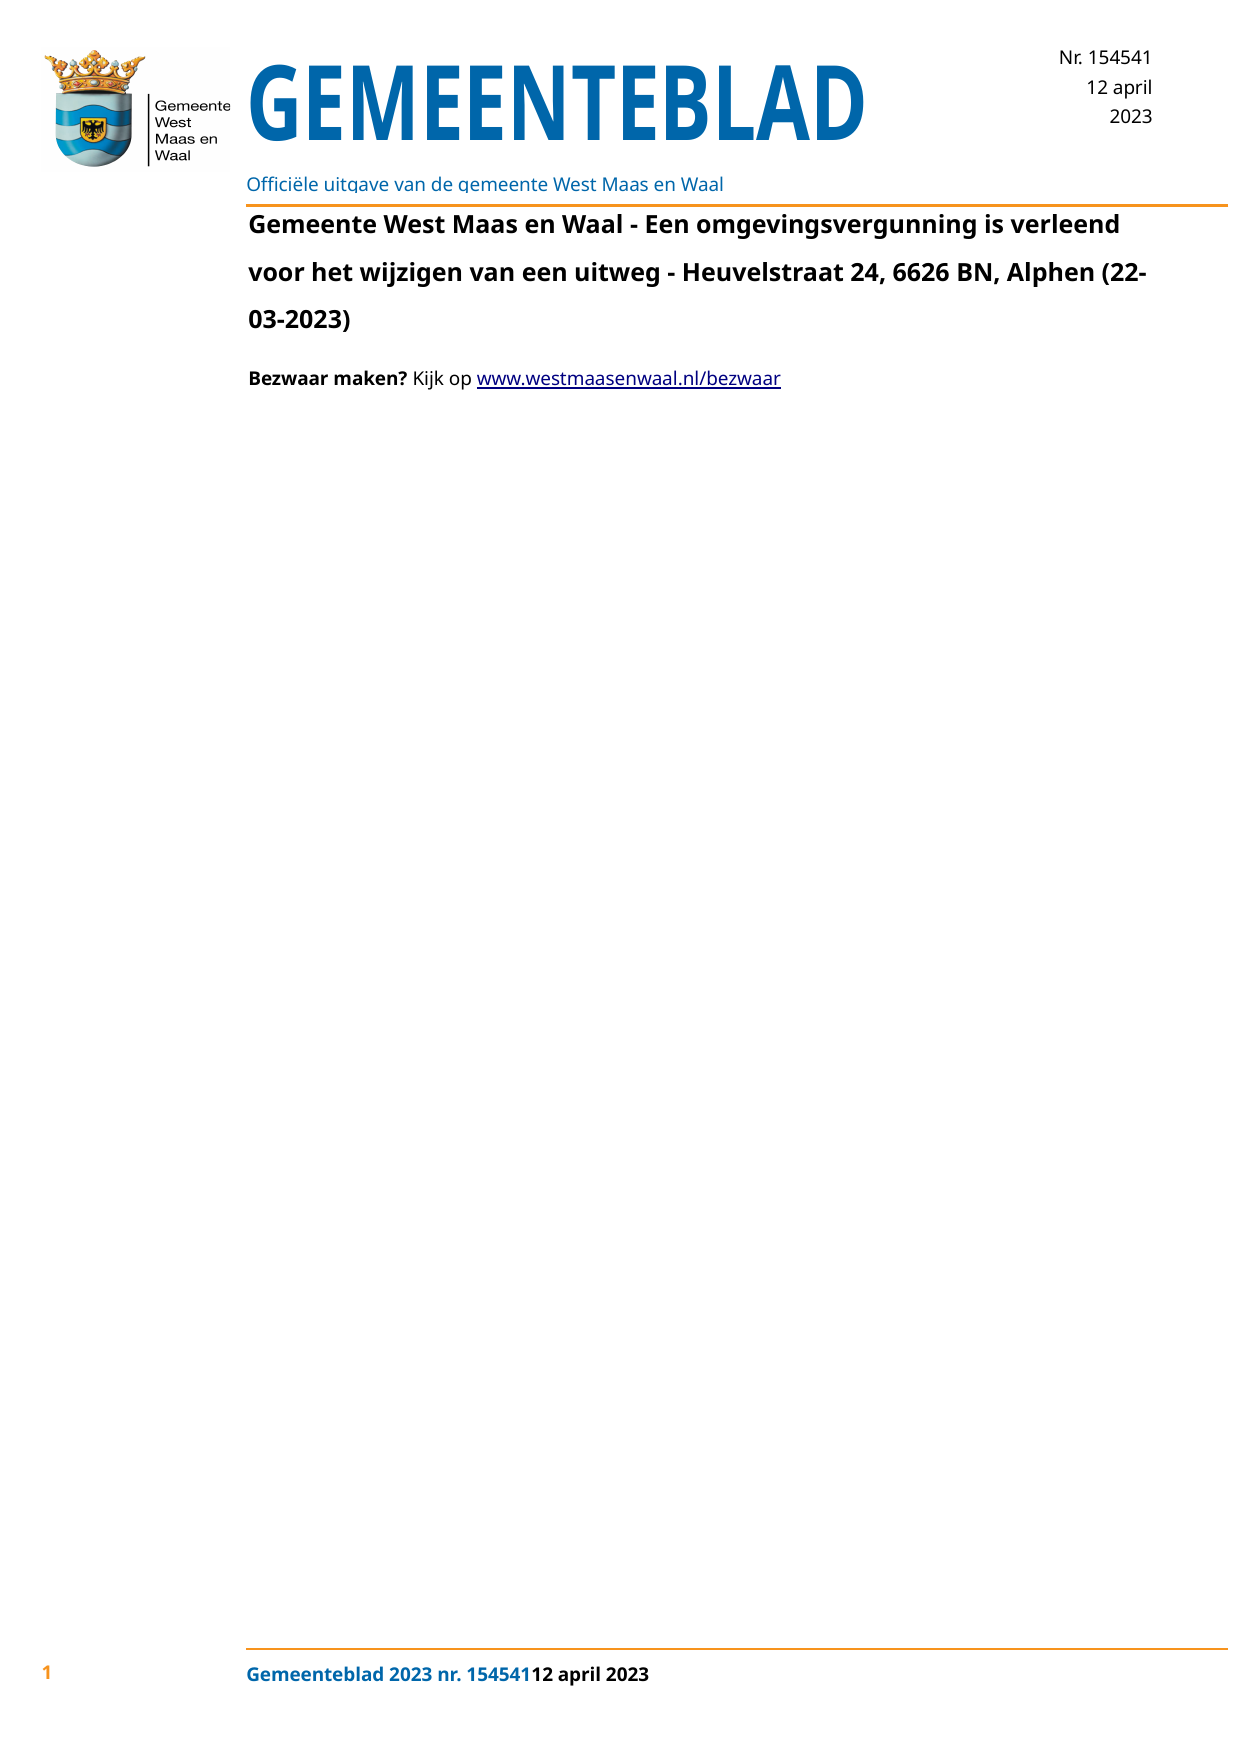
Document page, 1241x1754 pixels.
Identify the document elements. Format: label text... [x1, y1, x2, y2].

text Bezwaar maken? Kijk op www.westmaasenwaal.nl/bezwaar [248, 366, 1152, 391]
picture [41, 47, 231, 172]
text Gemeente West Maas en Waal - Een omgevingsvergunning is verleend voor het wijzigen van een uitweg - Heuvelstraat 24, 6626 BN, Alphen (22-03-2023) [248, 207, 1152, 336]
